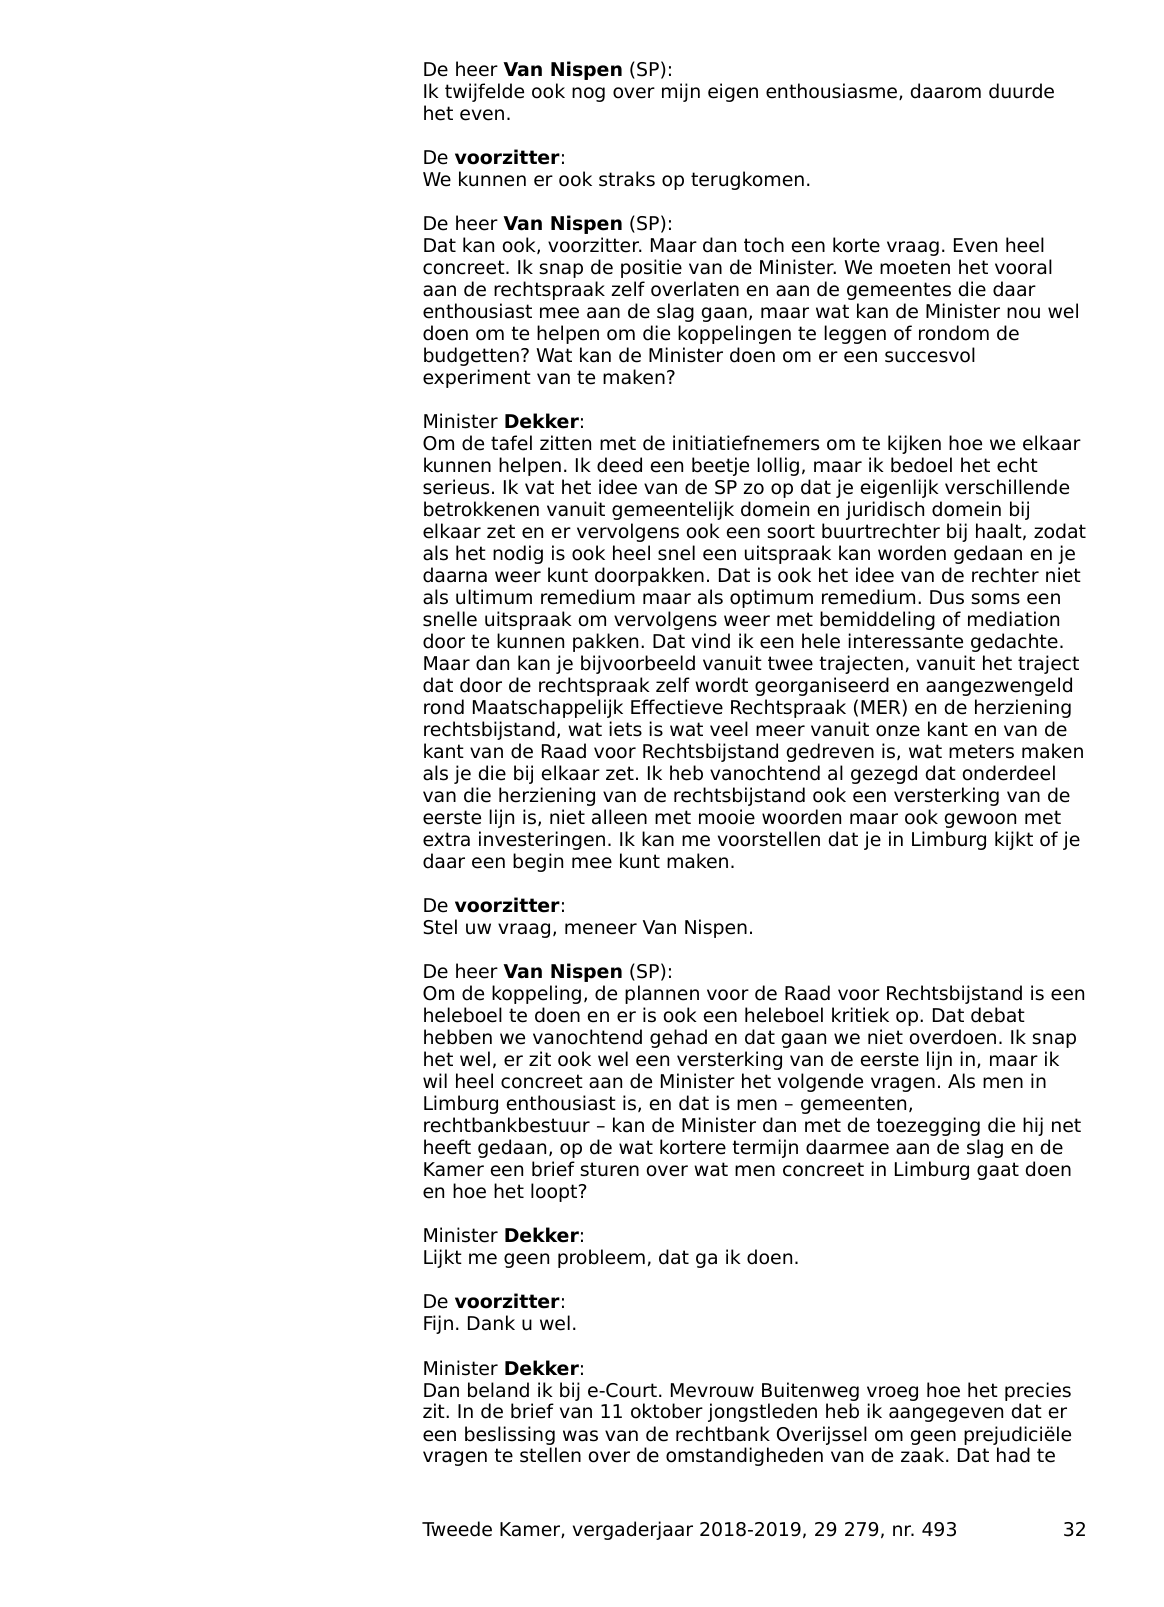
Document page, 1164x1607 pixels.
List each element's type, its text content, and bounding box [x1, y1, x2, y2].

text De voorzitter: [422, 1291, 1087, 1313]
text Dan beland ik bij e-Court. Mevrouw Buitenweg vroeg hoe het precies zit. In de brief van 11 oktober jongstleden heb ik aangegeven dat er een beslissing was van de rechtbank Overijssel om geen prejudiciële vragen te stellen over de omstandigheden van de zaak. Dat had te [422, 1379, 1087, 1467]
text De voorzitter: [422, 895, 1087, 917]
text De heer Van Nispen (SP): [422, 59, 1087, 81]
text Fijn. Dank u wel. [422, 1313, 1087, 1335]
text Om de tafel zitten met de initiatiefnemers om te kijken hoe we elkaar kunnen helpen. Ik deed een beetje lollig, maar ik bedoel het echt serieus. Ik vat het idee van de SP zo op dat je eigenlijk verschillende betrokkenen vanuit gemeentelijk domein en juridisch domein bij elkaar zet en er vervolgens ook een soort buurtrechter bij haalt, zodat als het nodig is ook heel snel een uitspraak kan worden gedaan en je daarna weer kunt doorpakken. Dat is ook het idee van de rechter niet als ultimum remedium maar als optimum remedium. Dus soms een snelle uitspraak om vervolgens weer met bemiddeling of mediation door te kunnen pakken. Dat vind ik een hele interessante gedachte. Maar dan kan je bijvoorbeeld vanuit twee trajecten, vanuit het traject dat door de rechtspraak zelf wordt georganiseerd en aangezwengeld rond Maatschappelijk Effectieve Rechtspraak (MER) en de herziening rechtsbijstand, wat iets is wat veel meer vanuit onze kant en van de kant van de Raad voor Rechtsbijstand gedreven is, wat meters maken als je die bij elkaar zet. Ik heb vanochtend al gezegd dat onderdeel van die herziening van de rechtsbijstand ook een versterking van de eerste lijn is, niet alleen met mooie woorden maar ook gewoon met extra investeringen. Ik kan me voorstellen dat je in Limburg kijkt of je daar een begin mee kunt maken. [422, 433, 1087, 873]
text Stel uw vraag, meneer Van Nispen. [422, 917, 1087, 939]
text De voorzitter: [422, 147, 1087, 169]
text De heer Van Nispen (SP): [422, 213, 1087, 235]
text Minister Dekker: [422, 411, 1087, 433]
text De heer Van Nispen (SP): [422, 961, 1087, 983]
text We kunnen er ook straks op terugkomen. [422, 169, 1087, 191]
text Minister Dekker: [422, 1357, 1087, 1379]
text Ik twijfelde ook nog over mijn eigen enthousiasme, daarom duurde het even. [422, 81, 1087, 125]
text Minister Dekker: [422, 1225, 1087, 1247]
text Lijkt me geen probleem, dat ga ik doen. [422, 1247, 1087, 1269]
text Dat kan ook, voorzitter. Maar dan toch een korte vraag. Even heel concreet. Ik snap de positie van de Minister. We moeten het vooral aan de rechtspraak zelf overlaten en aan de gemeentes die daar enthousiast mee aan de slag gaan, maar wat kan de Minister nou wel doen om te helpen om die koppelingen te leggen of rondom de budgetten? Wat kan de Minister doen om er een succesvol experiment van te maken? [422, 235, 1087, 389]
text Om de koppeling, de plannen voor de Raad voor Rechtsbijstand is een heleboel te doen en er is ook een heleboel kritiek op. Dat debat hebben we vanochtend gehad en dat gaan we niet overdoen. Ik snap het wel, er zit ook wel een versterking van de eerste lijn in, maar ik wil heel concreet aan de Minister het volgende vragen. Als men in Limburg enthousiast is, en dat is men – gemeenten, rechtbankbestuur – kan de Minister dan met de toezegging die hij net heeft gedaan, op de wat kortere termijn daarmee aan de slag en de Kamer een brief sturen over wat men concreet in Limburg gaat doen en hoe het loopt? [422, 983, 1087, 1203]
